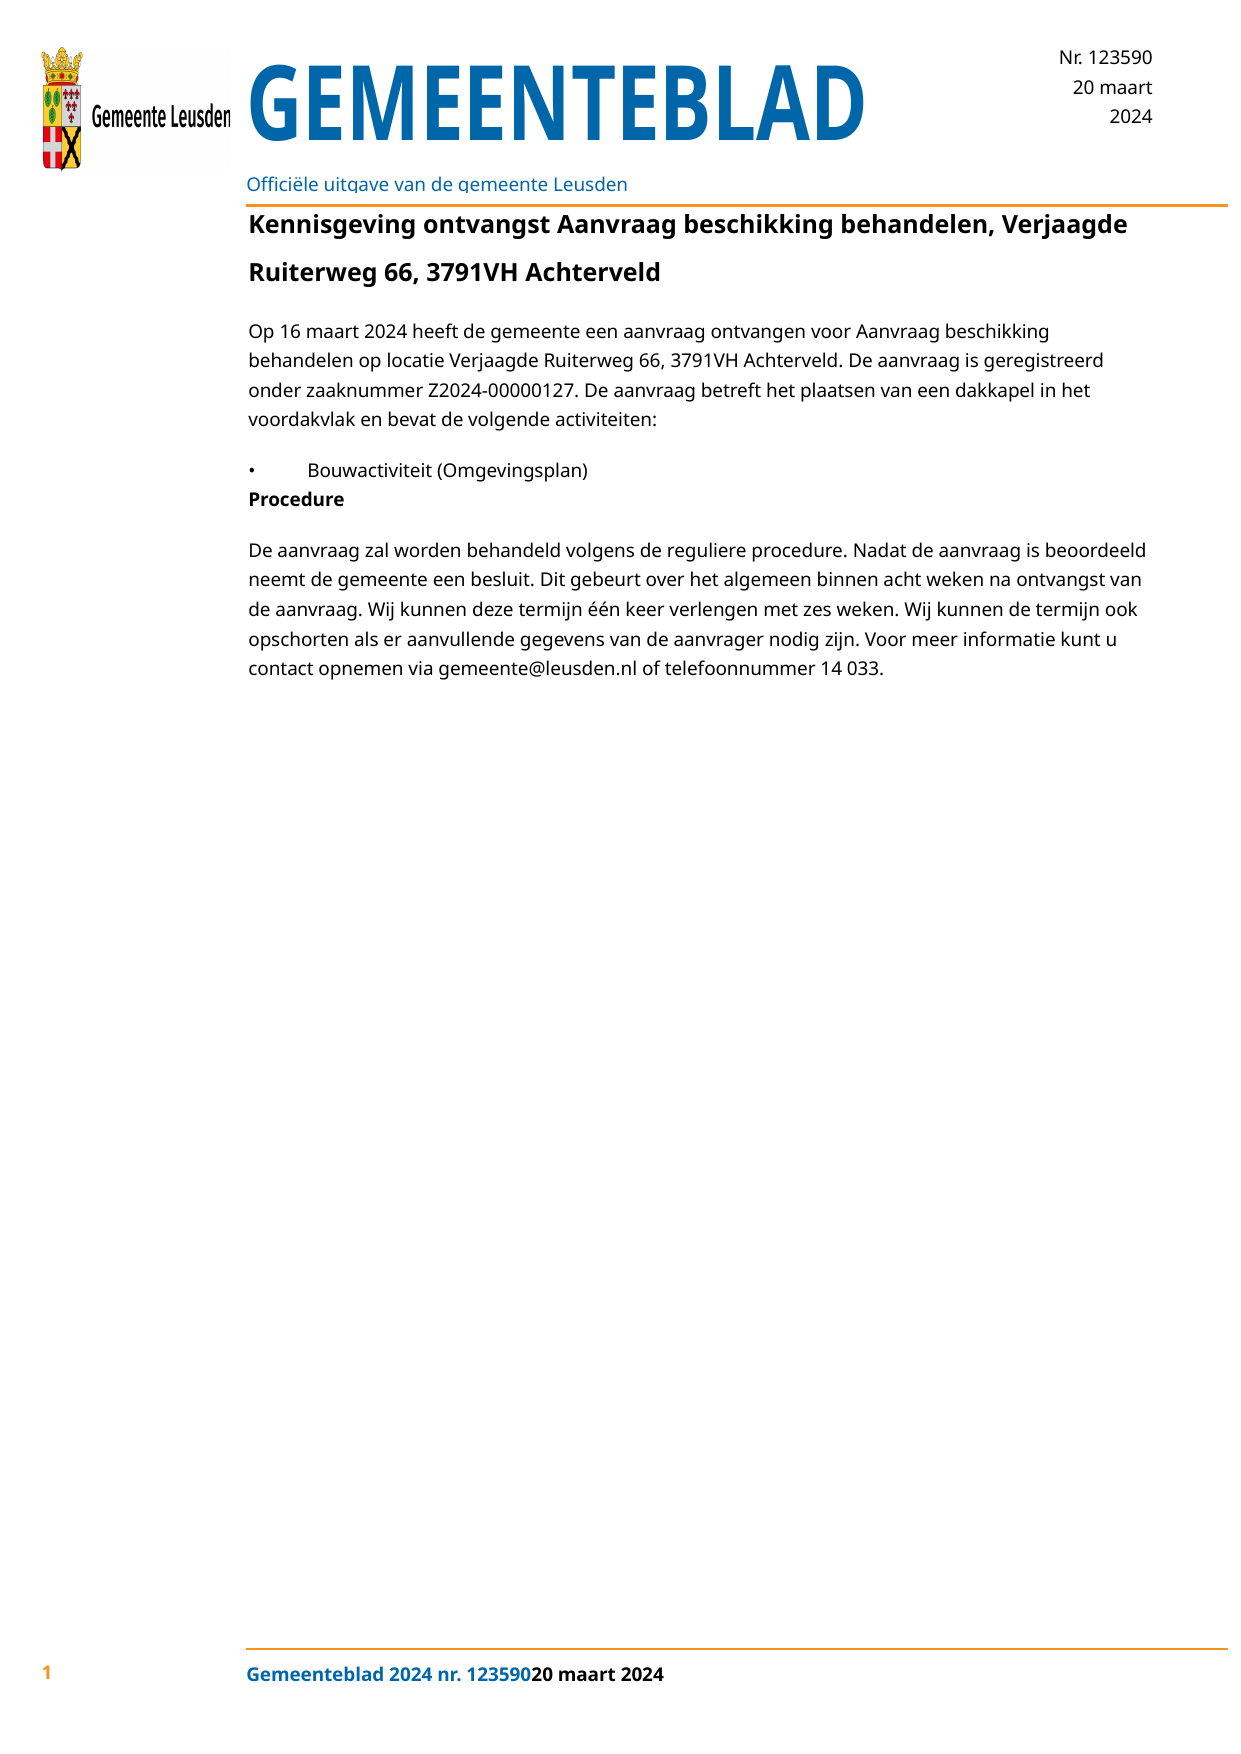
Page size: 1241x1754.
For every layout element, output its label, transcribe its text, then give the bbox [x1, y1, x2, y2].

picture [41, 47, 231, 172]
text Op 16 maart 2024 heeft de gemeente een aanvraag ontvangen voor Aanvraag beschikking behandelen op locatie Verjaagde Ruiterweg 66, 3791VH Achterveld. De aanvraag is geregistreerd onder zaaknummer Z2024-00000127. De aanvraag betreft het plaatsen van een dakkapel in het voordakvlak en bevat de volgende activiteiten: [248, 318, 1152, 432]
text Procedure [248, 487, 1152, 512]
list Bouwactiviteit (Omgevingsplan) [248, 457, 1152, 483]
text Kennisgeving ontvangst Aanvraag beschikking behandelen, Verjaagde Ruiterweg 66, 3791VH Achterveld [248, 207, 1152, 288]
text De aanvraag zal worden behandeld volgens de reguliere procedure. Nadat de aanvraag is beoordeeld neemt de gemeente een besluit. Dit gebeurt over het algemeen binnen acht weken na ontvangst van de aanvraag. Wij kunnen deze termijn één keer verlengen met zes weken. Wij kunnen de termijn ook opschorten als er aanvullende gegevens van de aanvrager nodig zijn. Voor meer informatie kunt u contact opnemen via gemeente@leusden.nl of telefoonnummer 14 033. [248, 537, 1152, 681]
